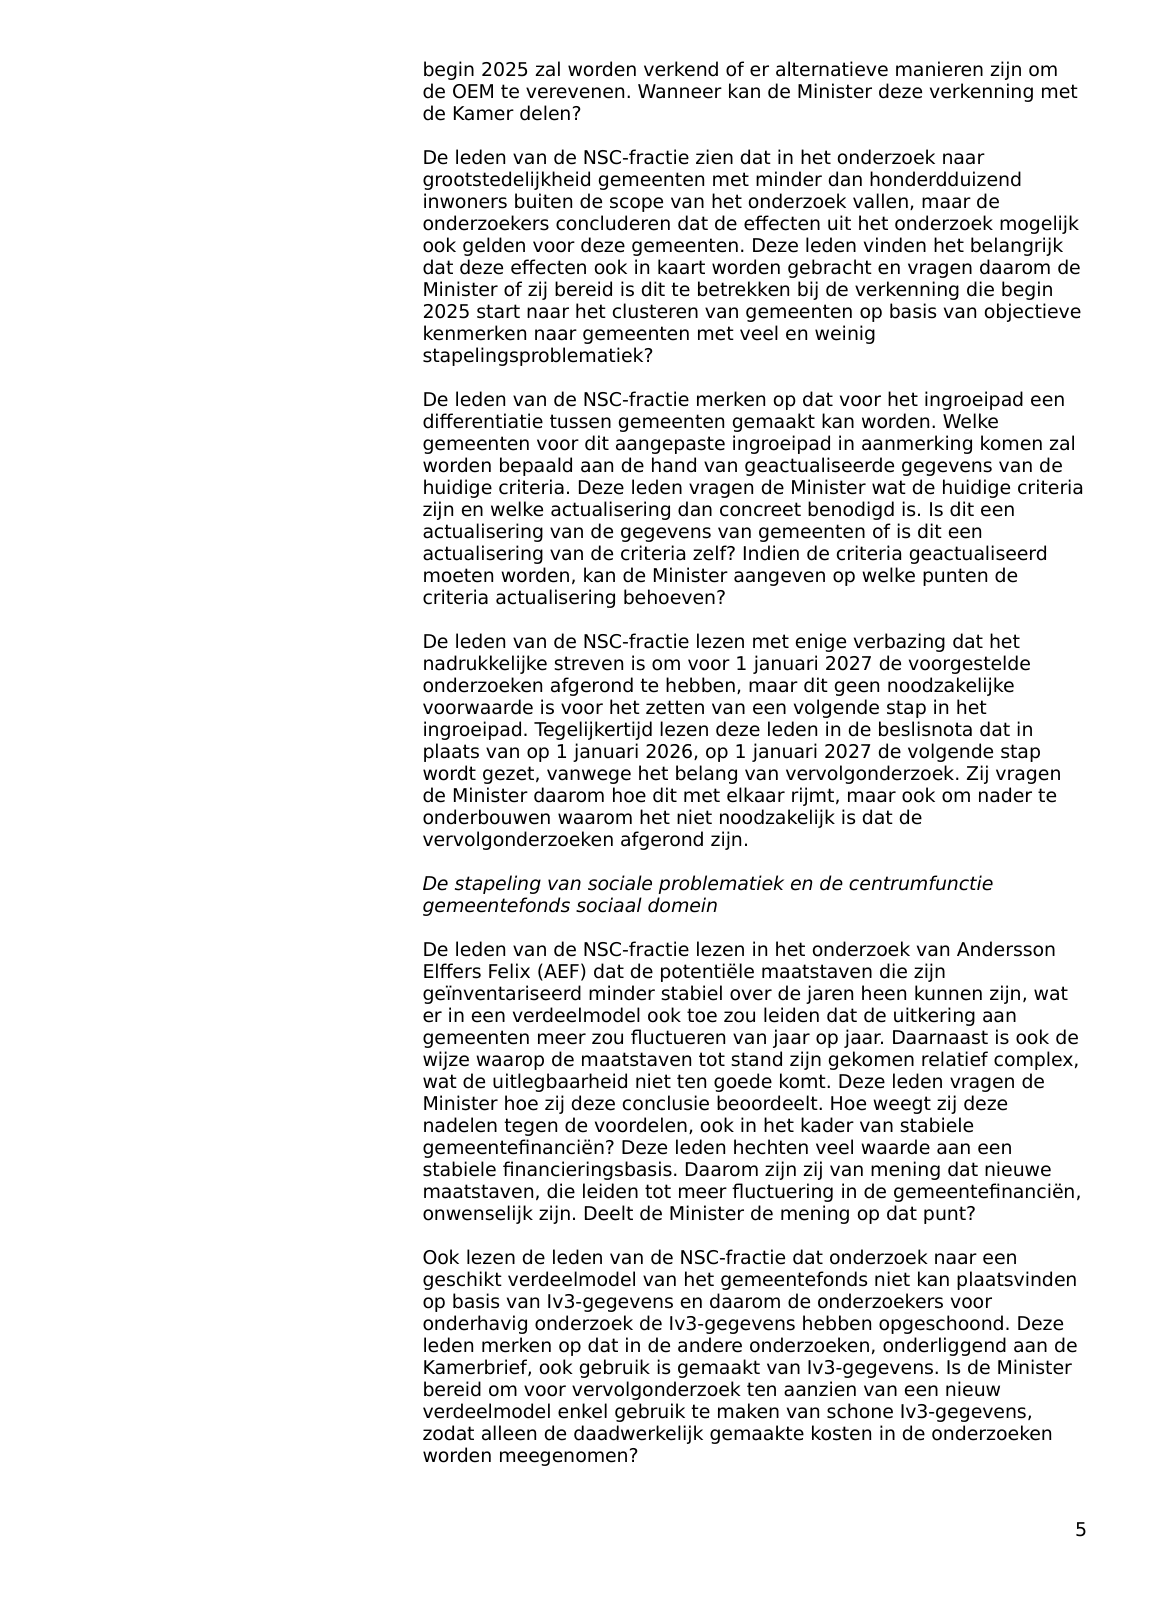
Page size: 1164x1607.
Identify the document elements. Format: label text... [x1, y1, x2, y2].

text begin 2025 zal worden verkend of er alternatieve manieren zijn om de OEM te verevenen. Wanneer kan de Minister deze verkenning met de Kamer delen? [422, 59, 1087, 125]
subtitle De stapeling van sociale problematiek en de centrumfunctie gemeentefonds sociaal domein [422, 873, 1087, 917]
text De leden van de NSC-fractie lezen met enige verbazing dat het nadrukkelijke streven is om voor 1 januari 2027 de voorgestelde onderzoeken afgerond te hebben, maar dit geen noodzakelijke voorwaarde is voor het zetten van een volgende stap in het ingroeipad. Tegelijkertijd lezen deze leden in de beslisnota dat in plaats van op 1 januari 2026, op 1 januari 2027 de volgende stap wordt gezet, vanwege het belang van vervolgonderzoek. Zij vragen de Minister daarom hoe dit met elkaar rijmt, maar ook om nader te onderbouwen waarom het niet noodzakelijk is dat de vervolgonderzoeken afgerond zijn. [422, 631, 1087, 851]
text De leden van de NSC-fractie lezen in het onderzoek van Andersson Elffers Felix (AEF) dat de potentiële maatstaven die zijn geïnventariseerd minder stabiel over de jaren heen kunnen zijn, wat er in een verdeelmodel ook toe zou leiden dat de uitkering aan gemeenten meer zou fluctueren van jaar op jaar. Daarnaast is ook de wijze waarop de maatstaven tot stand zijn gekomen relatief complex, wat de uitlegbaarheid niet ten goede komt. Deze leden vragen de Minister hoe zij deze conclusie beoordeelt. Hoe weegt zij deze nadelen tegen de voordelen, ook in het kader van stabiele gemeentefinanciën? Deze leden hechten veel waarde aan een stabiele financieringsbasis. Daarom zijn zij van mening dat nieuwe maatstaven, die leiden tot meer fluctuering in de gemeentefinanciën, onwenselijk zijn. Deelt de Minister de mening op dat punt? [422, 939, 1087, 1225]
text Ook lezen de leden van de NSC-fractie dat onderzoek naar een geschikt verdeelmodel van het gemeentefonds niet kan plaatsvinden op basis van Iv3-gegevens en daarom de onderzoekers voor onderhavig onderzoek de Iv3-gegevens hebben opgeschoond. Deze leden merken op dat in de andere onderzoeken, onderliggend aan de Kamerbrief, ook gebruik is gemaakt van Iv3-gegevens. Is de Minister bereid om voor vervolgonderzoek ten aanzien van een nieuw verdeelmodel enkel gebruik te maken van schone Iv3-gegevens, zodat alleen de daadwerkelijk gemaakte kosten in de onderzoeken worden meegenomen? [422, 1247, 1087, 1467]
text De leden van de NSC-fractie zien dat in het onderzoek naar grootstedelijkheid gemeenten met minder dan honderdduizend inwoners buiten de scope van het onderzoek vallen, maar de onderzoekers concluderen dat de effecten uit het onderzoek mogelijk ook gelden voor deze gemeenten. Deze leden vinden het belangrijk dat deze effecten ook in kaart worden gebracht en vragen daarom de Minister of zij bereid is dit te betrekken bij de verkenning die begin 2025 start naar het clusteren van gemeenten op basis van objectieve kenmerken naar gemeenten met veel en weinig stapelingsproblematiek? [422, 147, 1087, 367]
text De leden van de NSC-fractie merken op dat voor het ingroeipad een differentiatie tussen gemeenten gemaakt kan worden. Welke gemeenten voor dit aangepaste ingroeipad in aanmerking komen zal worden bepaald aan de hand van geactualiseerde gegevens van de huidige criteria. Deze leden vragen de Minister wat de huidige criteria zijn en welke actualisering dan concreet benodigd is. Is dit een actualisering van de gegevens van gemeenten of is dit een actualisering van de criteria zelf? Indien de criteria geactualiseerd moeten worden, kan de Minister aangeven op welke punten de criteria actualisering behoeven? [422, 389, 1087, 609]
